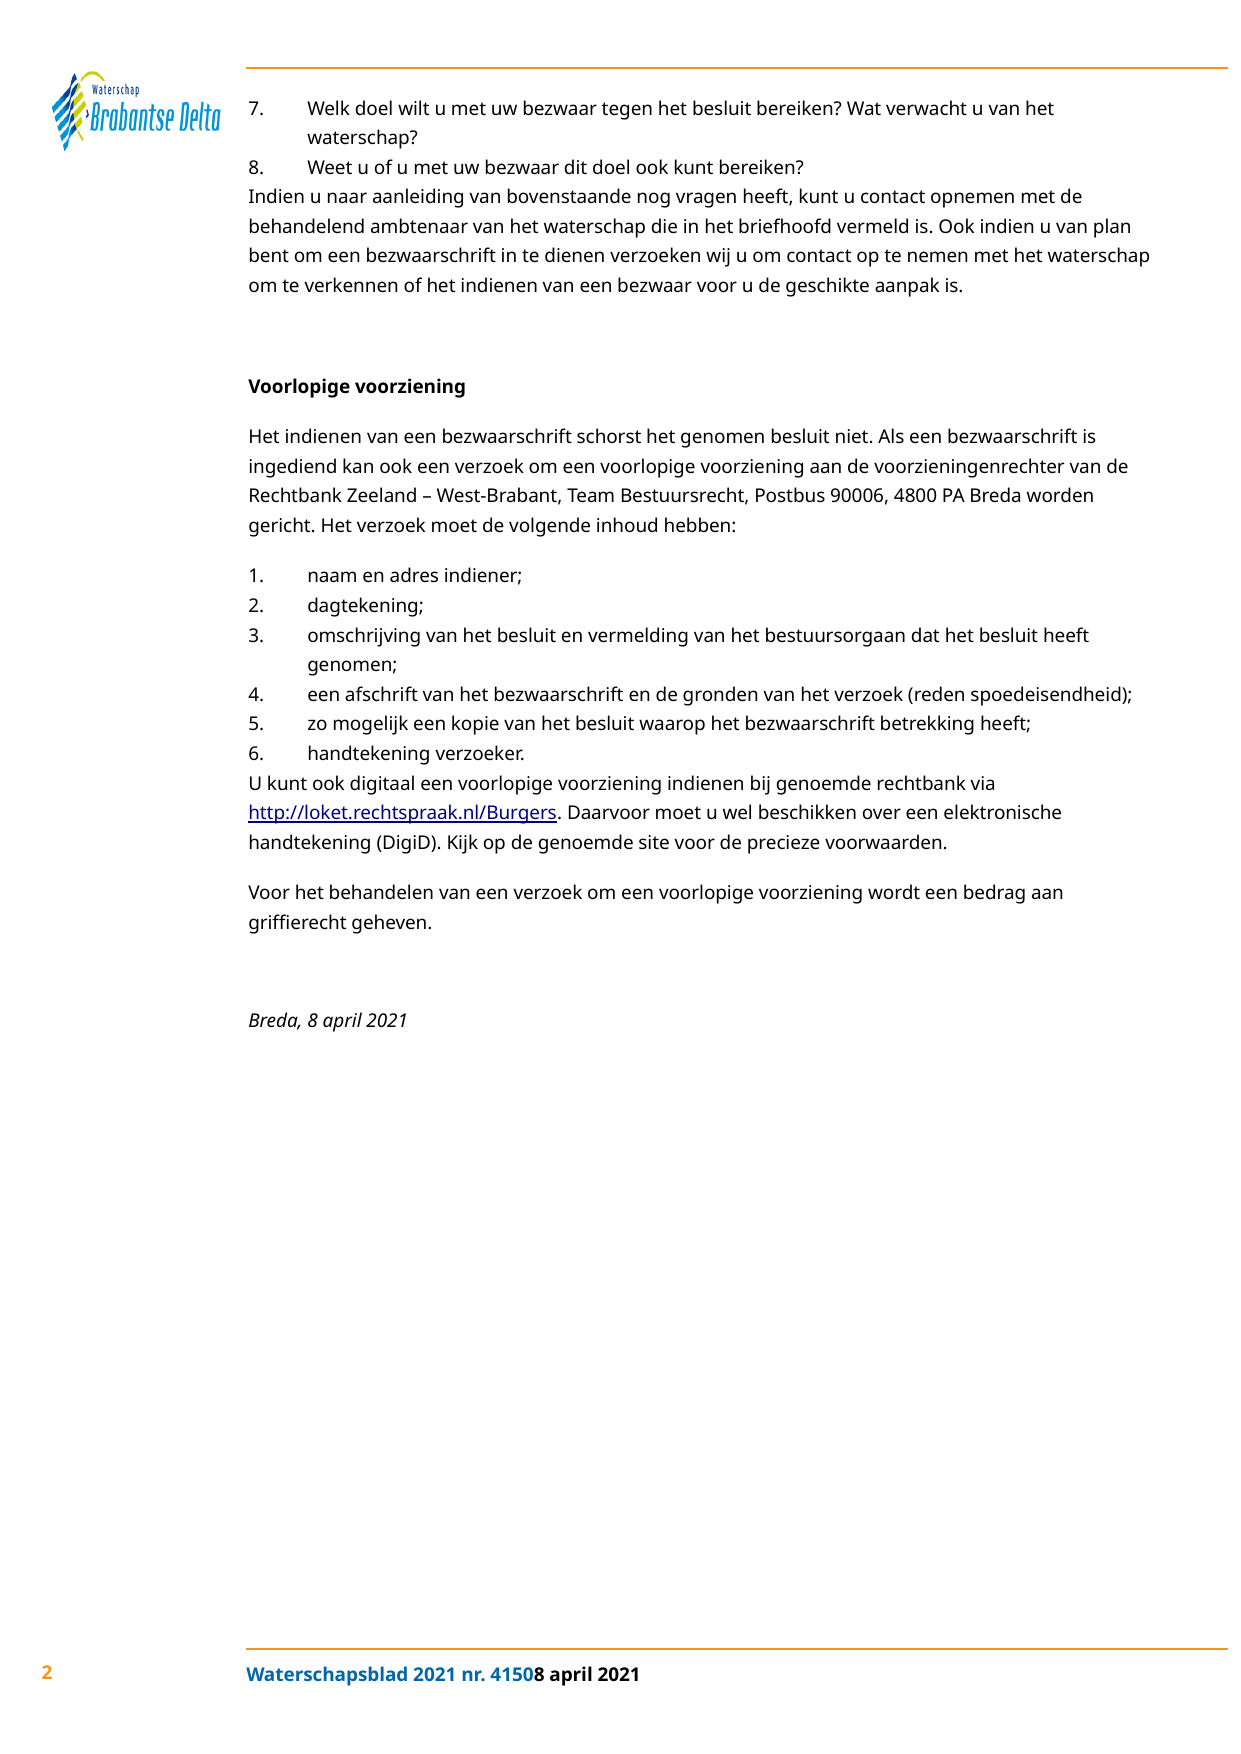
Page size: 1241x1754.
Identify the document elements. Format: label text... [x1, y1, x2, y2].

list handtekening verzoeker. [248, 740, 1152, 766]
picture [41, 47, 231, 172]
text U kunt ook digitaal een voorlopige voorziening indienen bij genoemde rechtbank via http://loket.rechtspraak.nl/Burgers. Daarvoor moet u wel beschikken over een elektronische handtekening (DigiD). Kijk op de genoemde site voor de precieze voorwaarden. [248, 770, 1152, 855]
list zo mogelijk een kopie van het besluit waarop het bezwaarschrift betrekking heeft; [248, 711, 1152, 736]
text Voorlopige voorziening [248, 373, 1152, 399]
list een afschrift van het bezwaarschrift en de gronden van het verzoek (reden spoedeisendheid); [248, 681, 1152, 707]
text Het indienen van een bezwaarschrift schorst het genomen besluit niet. Als een bezwaarschrift is ingediend kan ook een verzoek om een voorlopige voorziening aan de voorzieningenrechter van de Rechtbank Zeeland – West-Brabant, Team Bestuursrecht, Postbus 90006, 4800 PA Breda worden gericht. Het verzoek moet de volgende inhoud hebben: [248, 423, 1152, 538]
text Breda, 8 april 2021 [248, 1007, 1152, 1033]
text Indien u naar aanleiding van bovenstaande nog vragen heeft, kunt u contact opnemen met de behandelend ambtenaar van het waterschap die in het briefhoofd vermeld is. Ook indien u van plan bent om een bezwaarschrift in te dienen verzoeken wij u om contact op te nemen met het waterschap om te verkennen of het indienen van een bezwaar voor u de geschikte aanpak is. [248, 183, 1152, 298]
text Voor het behandelen van een verzoek om een voorlopige voorziening wordt een bedrag aan griffierecht geheven. [248, 879, 1152, 935]
list dagtekening; [248, 592, 1152, 618]
list omschrijving van het besluit en vermelding van het bestuursorgaan dat het besluit heeft genomen; [248, 622, 1152, 677]
list Weet u of u met uw bezwaar dit doel ook kunt bereiken? [248, 154, 1152, 180]
list naam en adres indiener; [248, 563, 1152, 588]
list Welk doel wilt u met uw bezwaar tegen het besluit bereiken? Wat verwacht u van het waterschap? [248, 95, 1152, 150]
